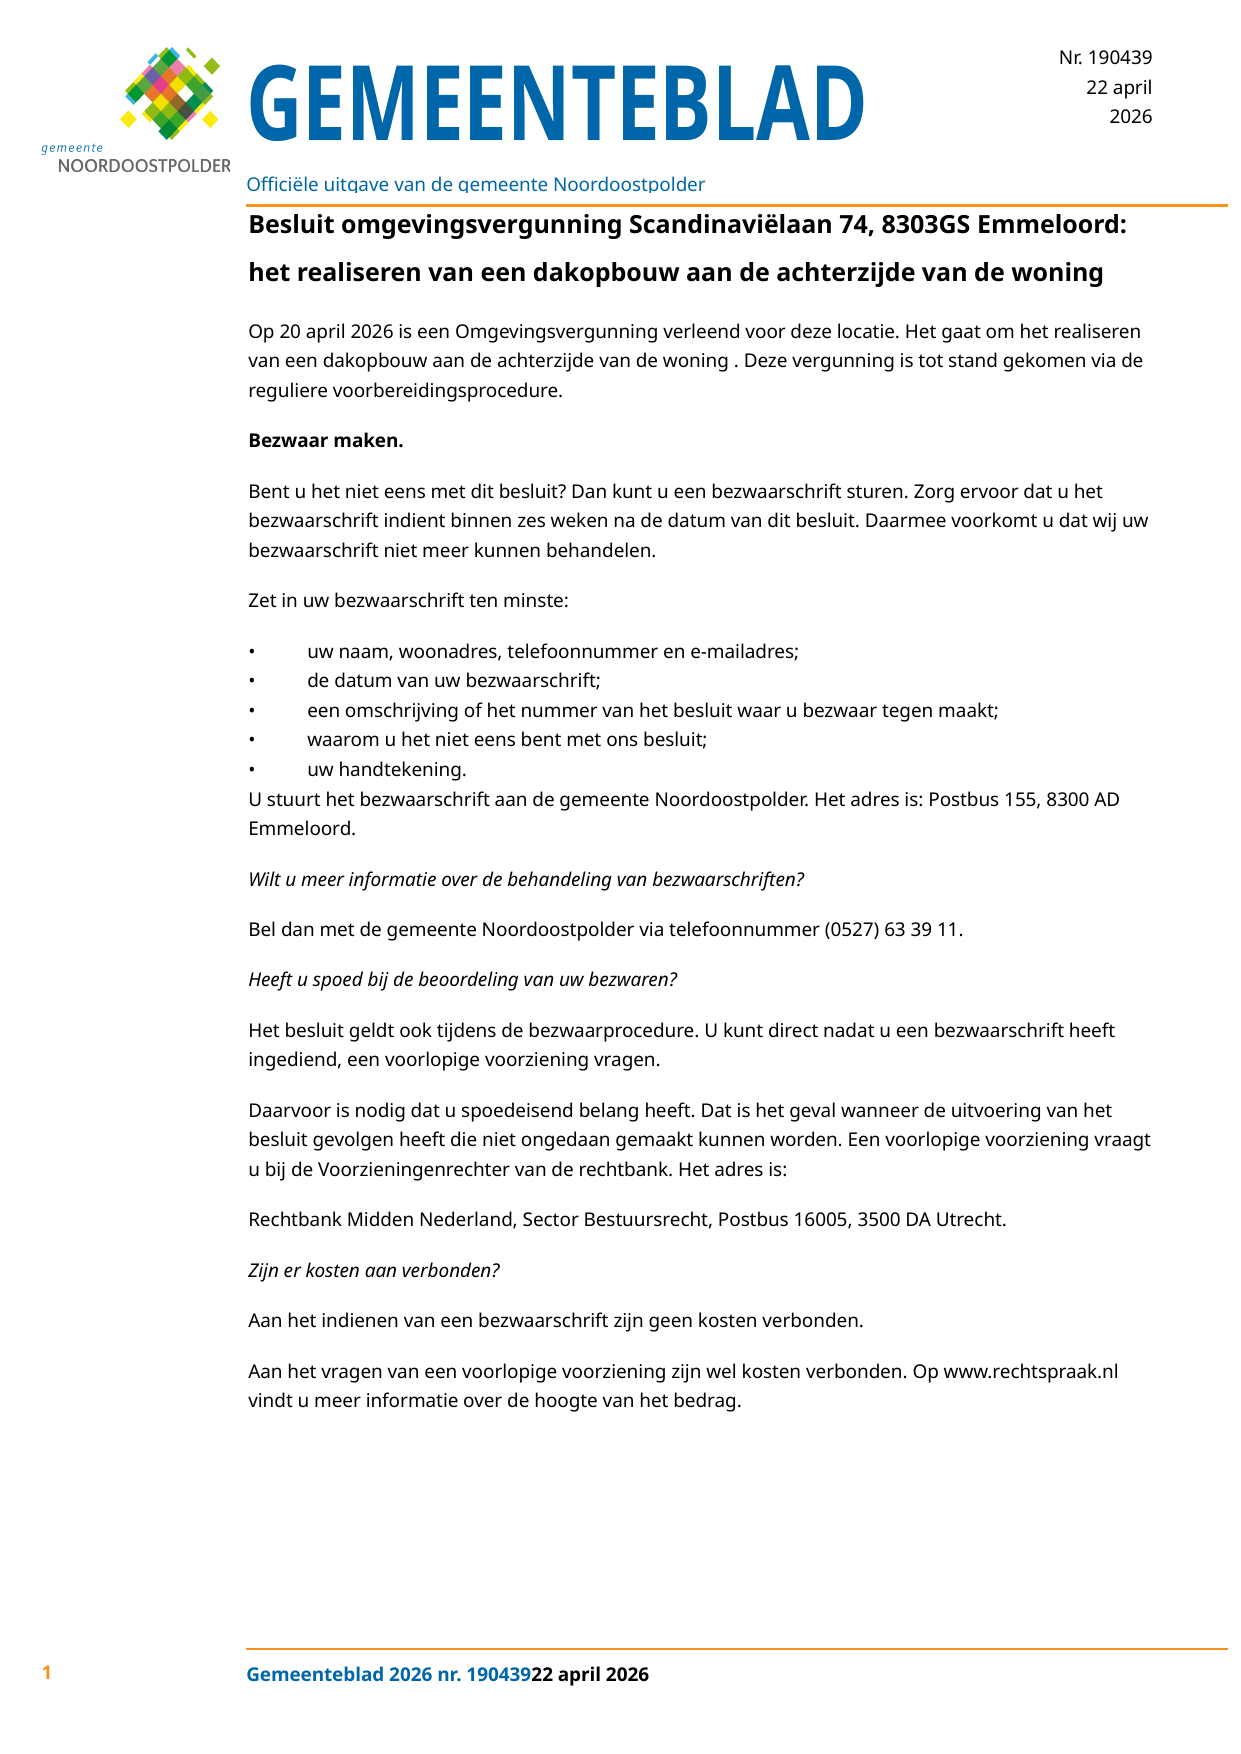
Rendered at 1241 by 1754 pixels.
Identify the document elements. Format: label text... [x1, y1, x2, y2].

text Wilt u meer informatie over de behandeling van bezwaarschriften? [248, 866, 1152, 892]
list waarom u het niet eens bent met ons besluit; [248, 727, 1152, 752]
text Op 20 april 2026 is een Omgevingsvergunning verleend voor deze locatie. Het gaat om het realiseren van een dakopbouw aan de achterzijde van de woning . Deze vergunning is tot stand gekomen via de reguliere voorbereidingsprocedure. [248, 318, 1152, 403]
text U stuurt het bezwaarschrift aan de gemeente Noordoostpolder. Het adres is: Postbus 155, 8300 AD Emmeloord. [248, 786, 1152, 841]
text Aan het vragen van een voorlopige voorziening zijn wel kosten verbonden. Op www.rechtspraak.nl vindt u meer informatie over de hoogte van het bedrag. [248, 1358, 1152, 1413]
text Besluit omgevingsvergunning Scandinaviëlaan 74, 8303GS Emmeloord: het realiseren van een dakopbouw aan de achterzijde van de woning [248, 207, 1152, 288]
text Bent u het niet eens met dit besluit? Dan kunt u een bezwaarschrift sturen. Zorg ervoor dat u het bezwaarschrift indient binnen zes weken na de datum van dit besluit. Daarmee voorkomt u dat wij uw bezwaarschrift niet meer kunnen behandelen. [248, 478, 1152, 563]
text Bel dan met de gemeente Noordoostpolder via telefoonnummer (0527) 63 39 11. [248, 916, 1152, 942]
text Rechtbank Midden Nederland, Sector Bestuursrecht, Postbus 16005, 3500 DA Utrecht. [248, 1207, 1152, 1232]
text Aan het indienen van een bezwaarschrift zijn geen kosten verbonden. [248, 1307, 1152, 1333]
list uw handtekening. [248, 756, 1152, 782]
list de datum van uw bezwaarschrift; [248, 667, 1152, 693]
text Bezwaar maken. [248, 427, 1152, 453]
list een omschrijving of het nummer van het besluit waar u bezwaar tegen maakt; [248, 697, 1152, 723]
list uw naam, woonadres, telefoonnummer en e-mailadres; [248, 638, 1152, 664]
text Daarvoor is nodig dat u spoedeisend belang heeft. Dat is het geval wanneer de uitvoering van het besluit gevolgen heeft die niet ongedaan gemaakt kunnen worden. Een voorlopige voorziening vraagt u bij de Voorzieningenrechter van de rechtbank. Het adres is: [248, 1097, 1152, 1182]
text Het besluit geldt ook tijdens de bezwaarprocedure. U kunt direct nadat u een bezwaarschrift heeft ingediend, een voorlopige voorziening vragen. [248, 1017, 1152, 1072]
picture [41, 47, 231, 172]
text Zet in uw bezwaarschrift ten minste: [248, 587, 1152, 613]
text Heeft u spoed bij de beoordeling van uw bezwaren? [248, 967, 1152, 992]
text Zijn er kosten aan verbonden? [248, 1257, 1152, 1283]
